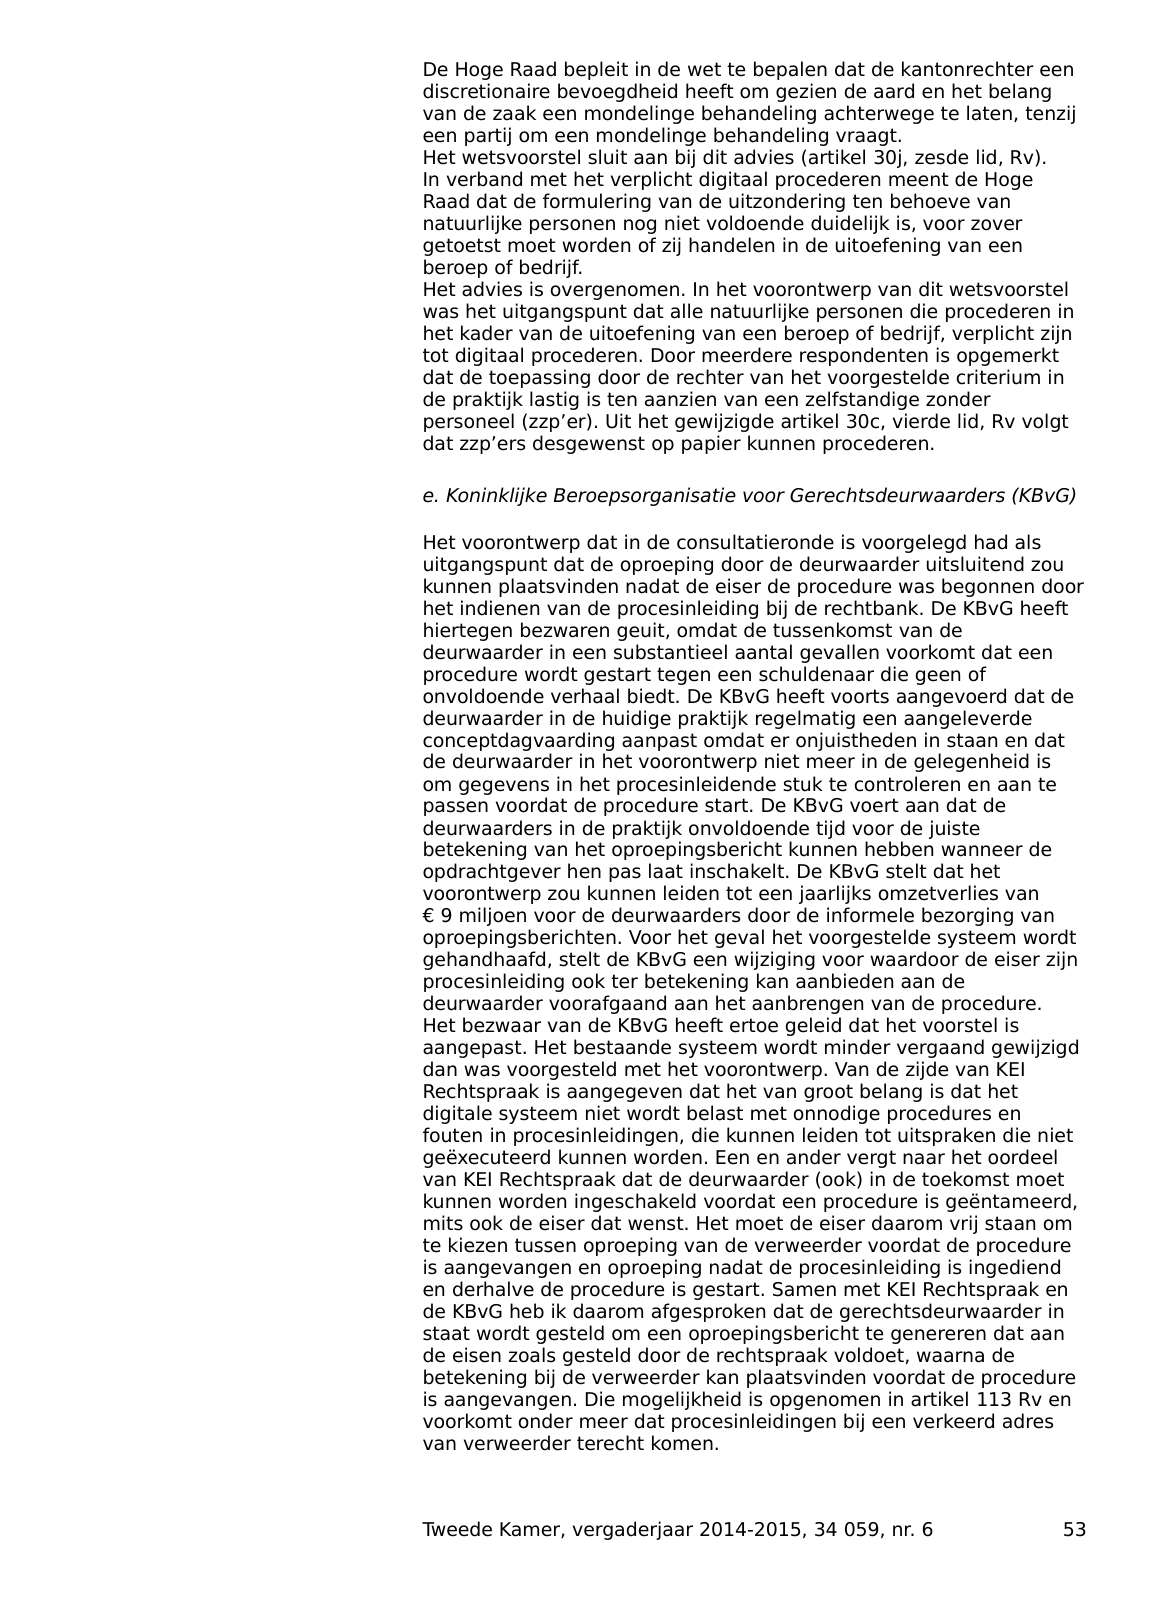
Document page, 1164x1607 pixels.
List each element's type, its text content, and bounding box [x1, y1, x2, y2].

text De Hoge Raad bepleit in de wet te bepalen dat de kantonrechter een discretionaire bevoegdheid heeft om gezien de aard en het belang van de zaak een mondelinge behandeling achterwege te laten, tenzij een partij om een mondelinge behandeling vraagt. [422, 59, 1087, 147]
text Het bezwaar van de KBvG heeft ertoe geleid dat het voorstel is aangepast. Het bestaande systeem wordt minder vergaand gewijzigd dan was voorgesteld met het voorontwerp. Van de zijde van KEI Rechtspraak is aangegeven dat het van groot belang is dat het digitale systeem niet wordt belast met onnodige procedures en fouten in procesinleidingen, die kunnen leiden tot uitspraken die niet geëxecuteerd kunnen worden. Een en ander vergt naar het oordeel van KEI Rechtspraak dat de deurwaarder (ook) in de toekomst moet kunnen worden ingeschakeld voordat een procedure is geëntameerd, mits ook de eiser dat wenst. Het moet de eiser daarom vrij staan om te kiezen tussen oproeping van de verweerder voordat de procedure is aangevangen en oproeping nadat de procesinleiding is ingediend en derhalve de procedure is gestart. Samen met KEI Rechtspraak en de KBvG heb ik daarom afgesproken dat de gerechtsdeurwaarder in staat wordt gesteld om een oproepingsbericht te genereren dat aan de eisen zoals gesteld door de rechtspraak voldoet, waarna de betekening bij de verweerder kan plaatsvinden voordat de procedure is aangevangen. Die mogelijkheid is opgenomen in artikel 113 Rv en voorkomt onder meer dat procesinleidingen bij een verkeerd adres van verweerder terecht komen. [422, 1015, 1087, 1455]
text In verband met het verplicht digitaal procederen meent de Hoge Raad dat de formulering van de uitzondering ten behoeve van natuurlijke personen nog niet voldoende duidelijk is, voor zover getoetst moet worden of zij handelen in de uitoefening van een beroep of bedrijf. [422, 169, 1087, 279]
text Het advies is overgenomen. In het voorontwerp van dit wetsvoorstel was het uitgangspunt dat alle natuurlijke personen die procederen in het kader van de uitoefening van een beroep of bedrijf, verplicht zijn tot digitaal procederen. Door meerdere respondenten is opgemerkt dat de toepassing door de rechter van het voorgestelde criterium in de praktijk lastig is ten aanzien van een zelfstandige zonder personeel (zzp’er). Uit het gewijzigde artikel 30c, vierde lid, Rv volgt dat zzp’ers desgewenst op papier kunnen procederen. [422, 279, 1087, 455]
subtitle e. Koninklijke Beroepsorganisatie voor Gerechtsdeurwaarders (KBvG) [422, 485, 1087, 507]
text Het voorontwerp dat in de consultatieronde is voorgelegd had als uitgangspunt dat de oproeping door de deurwaarder uitsluitend zou kunnen plaatsvinden nadat de eiser de procedure was begonnen door het indienen van de procesinleiding bij de rechtbank. De KBvG heeft hiertegen bezwaren geuit, omdat de tussenkomst van de deurwaarder in een substantieel aantal gevallen voorkomt dat een procedure wordt gestart tegen een schuldenaar die geen of onvoldoende verhaal biedt. De KBvG heeft voorts aangevoerd dat de deurwaarder in de huidige praktijk regelmatig een aangeleverde conceptdagvaarding aanpast omdat er onjuistheden in staan en dat de deurwaarder in het voorontwerp niet meer in de gelegenheid is om gegevens in het procesinleidende stuk te controleren en aan te passen voordat de procedure start. De KBvG voert aan dat de deurwaarders in de praktijk onvoldoende tijd voor de juiste betekening van het oproepingsbericht kunnen hebben wanneer de opdrachtgever hen pas laat inschakelt. De KBvG stelt dat het voorontwerp zou kunnen leiden tot een jaarlijks omzetverlies van € 9 miljoen voor de deurwaarders door de informele bezorging van oproepingsberichten. Voor het geval het voorgestelde systeem wordt gehandhaafd, stelt de KBvG een wijziging voor waardoor de eiser zijn procesinleiding ook ter betekening kan aanbieden aan de deurwaarder voorafgaand aan het aanbrengen van de procedure. [422, 532, 1087, 1015]
text Het wetsvoorstel sluit aan bij dit advies (artikel 30j, zesde lid, Rv). [422, 147, 1087, 169]
